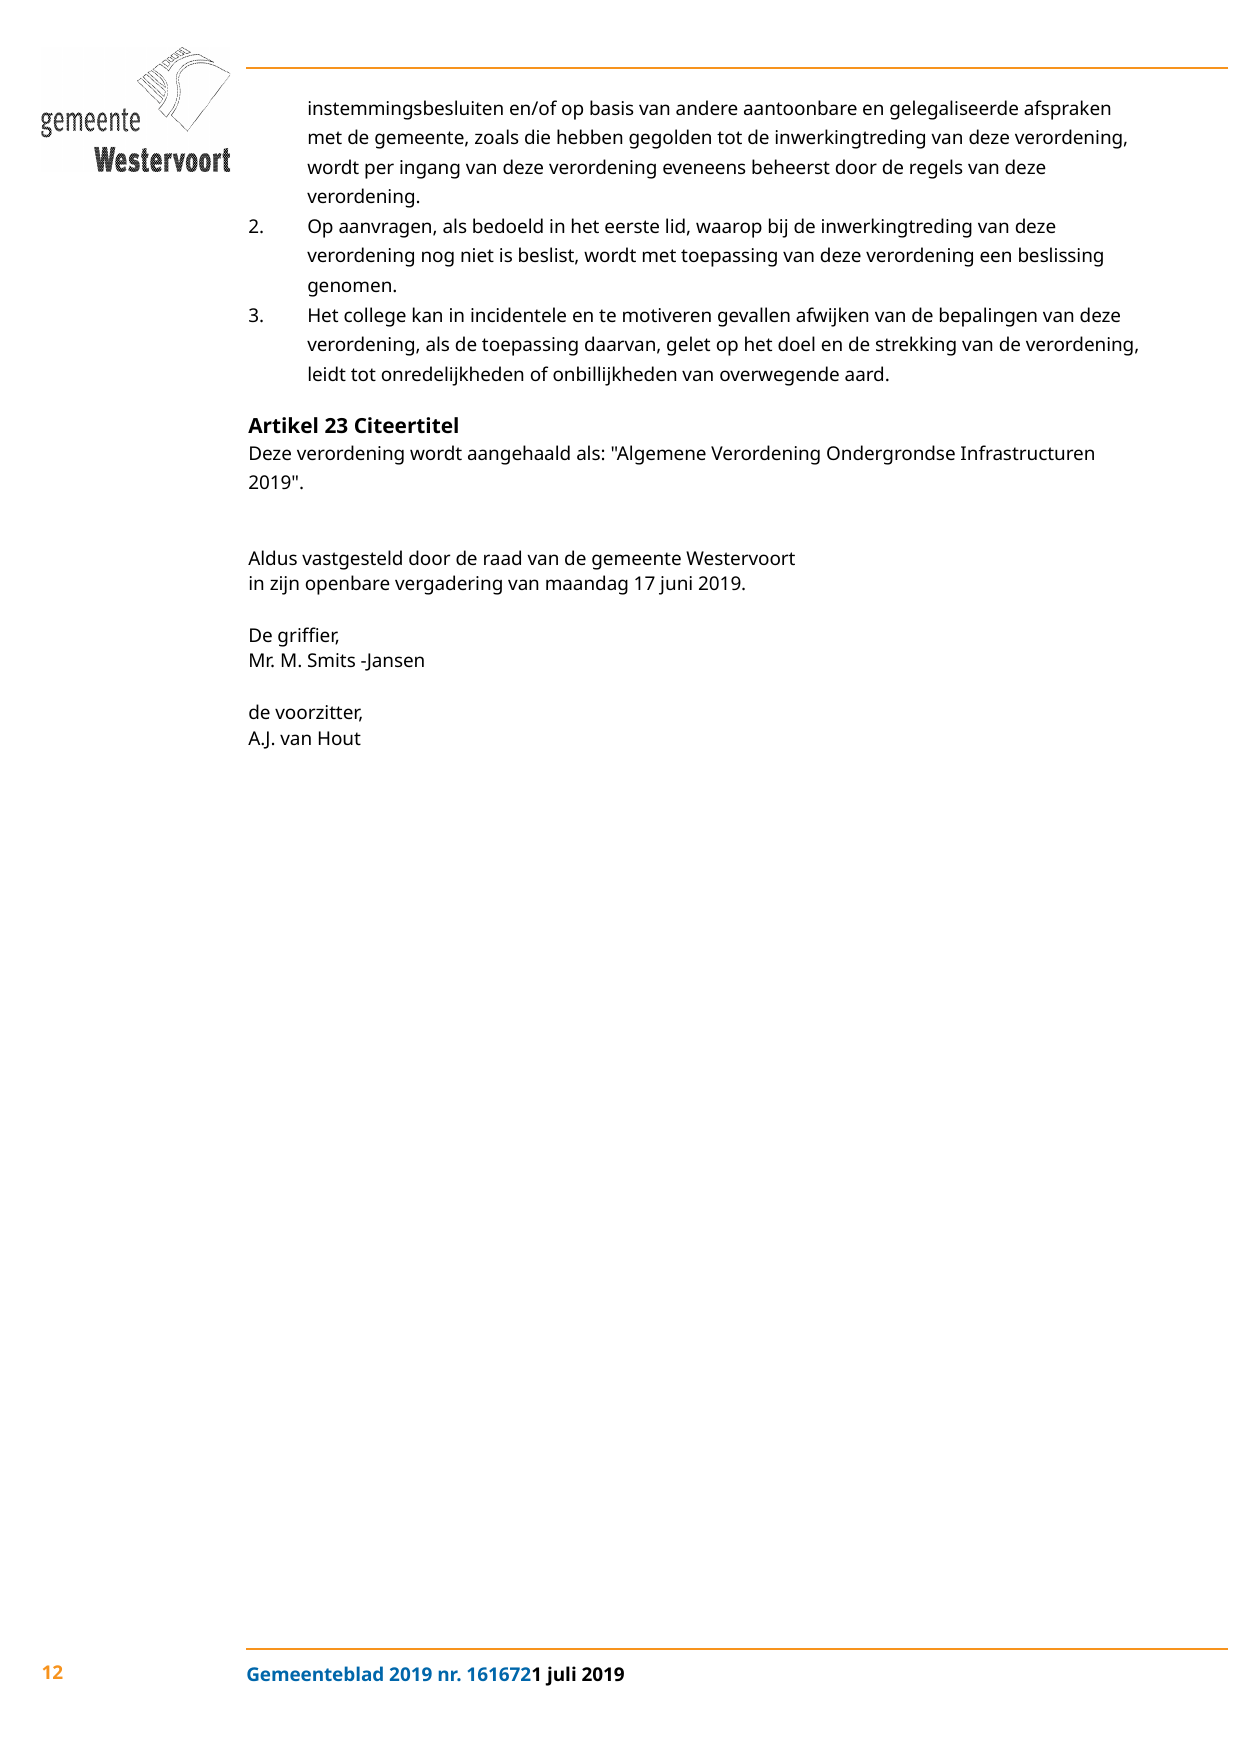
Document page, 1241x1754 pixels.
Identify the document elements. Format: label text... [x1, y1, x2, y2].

text Aldus vastgesteld door de raad van de gemeente Westervoort [248, 545, 1152, 570]
list Op aanvragen, als bedoeld in het eerste lid, waarop bij de inwerkingtreding van deze verordening nog niet is beslist, wordt met toepassing van deze verordening een beslissing genomen. [248, 213, 1152, 298]
list instemmingsbesluiten en/of op basis van andere aantoonbare en gelegaliseerde afspraken met de gemeente, zoals die hebben gegolden tot de inwerkingtreding van deze verordening, wordt per ingang van deze verordening eveneens beheerst door de regels van deze verordening. [248, 95, 1152, 209]
text in zijn openbare vergadering van maandag 17 juni 2019. [248, 570, 1152, 596]
text de voorzitter, [248, 699, 1152, 725]
text Mr. M. Smits -Jansen [248, 648, 1152, 673]
text De griffier, [248, 622, 1152, 648]
picture [41, 47, 231, 172]
text Deze verordening wordt aangehaald als: "Algemene Verordening Ondergrondse Infrastructuren 2019". [248, 440, 1152, 495]
text Artikel 23 Citeertitel [248, 411, 1152, 440]
text A.J. van Hout [248, 725, 1152, 751]
list Het college kan in incidentele en te motiveren gevallen afwijken van de bepalingen van deze verordening, als de toepassing daarvan, gelet op het doel en de strekking van de verordening, leidt tot onredelijkheden of onbillijkheden van overwegende aard. [248, 302, 1152, 387]
